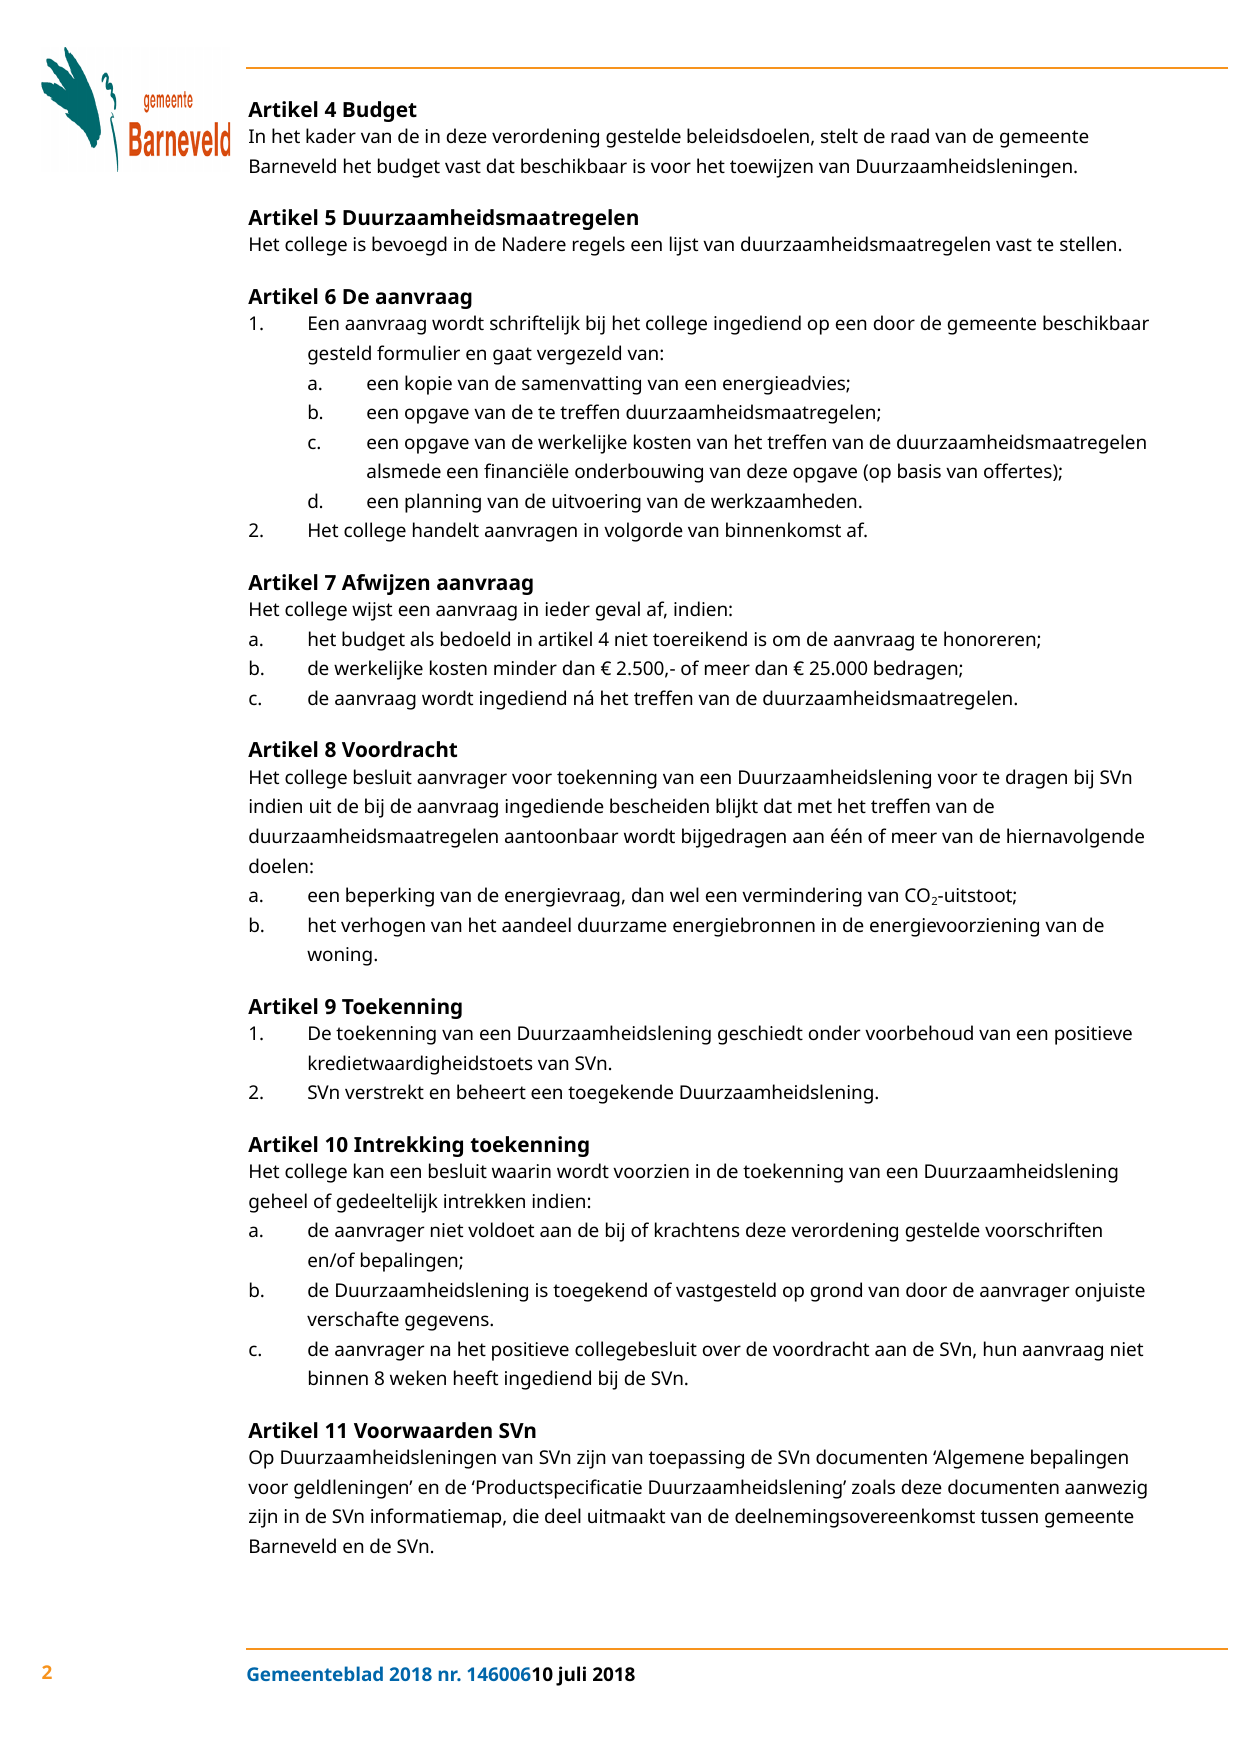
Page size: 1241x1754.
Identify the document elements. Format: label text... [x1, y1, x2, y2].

text Artikel 4 Budget [248, 95, 1152, 123]
list Het college handelt aanvragen in volgorde van binnenkomst af. [248, 518, 1152, 543]
list een opgave van de te treffen duurzaamheidsmaatregelen; [307, 399, 1152, 425]
text Artikel 11 Voorwaarden SVn [248, 1416, 1152, 1444]
list de aanvrager na het positieve collegebesluit over de voordracht aan de SVn, hun aanvraag niet binnen 8 weken heeft ingediend bij de SVn. [248, 1336, 1152, 1391]
text Artikel 10 Intrekking toekenning [248, 1130, 1152, 1158]
text Het college kan een besluit waarin wordt voorzien in de toekenning van een Duurzaamheidslening geheel of gedeeltelijk intrekken indien: [248, 1158, 1152, 1214]
text Artikel 8 Voordracht [248, 736, 1152, 764]
list een planning van de uitvoering van de werkzaamheden. [307, 488, 1152, 514]
list een beperking van de energievraag, dan wel een vermindering van CO2-uitstoot; [248, 882, 1152, 908]
list een kopie van de samenvatting van een energieadvies; [307, 370, 1152, 395]
text Artikel 7 Afwijzen aanvraag [248, 568, 1152, 596]
picture [41, 47, 231, 172]
text Het college wijst een aanvraag in ieder geval af, indien: [248, 596, 1152, 622]
text Artikel 5 Duurzaamheidsmaatregelen [248, 203, 1152, 232]
list de werkelijke kosten minder dan € 2.500,- of meer dan € 25.000 bedragen; [248, 656, 1152, 681]
text Het college is bevoegd in de Nadere regels een lijst van duurzaamheidsmaatregelen vast te stellen. [248, 232, 1152, 257]
list het verhogen van het aandeel duurzame energiebronnen in de energievoorziening van de woning. [248, 912, 1152, 967]
list de Duurzaamheidslening is toegekend of vastgesteld op grond van door de aanvrager onjuiste verschafte gegevens. [248, 1277, 1152, 1332]
text Artikel 6 De aanvraag [248, 282, 1152, 311]
list SVn verstrekt en beheert een toegekende Duurzaamheidslening. [248, 1079, 1152, 1105]
list De toekenning van een Duurzaamheidslening geschiedt onder voorbehoud van een positieve kredietwaardigheidstoets van SVn. [248, 1020, 1152, 1076]
list een opgave van de werkelijke kosten van het treffen van de duurzaamheidsmaatregelen alsmede een financiële onderbouwing van deze opgave (op basis van offertes); [307, 429, 1152, 484]
list Een aanvraag wordt schriftelijk bij het college ingediend op een door de gemeente beschikbaar gesteld formulier en gaat vergezeld van: [248, 311, 1152, 366]
text Het college besluit aanvrager voor toekenning van een Duurzaamheidslening voor te dragen bij SVn indien uit de bij de aanvraag ingediende bescheiden blijkt dat met het treffen van de duurzaamheidsmaatregelen aantoonbaar wordt bijgedragen aan één of meer van de hiernavolgende doelen: [248, 764, 1152, 878]
text Artikel 9 Toekenning [248, 992, 1152, 1020]
list de aanvrager niet voldoet aan de bij of krachtens deze verordening gestelde voorschriften en/of bepalingen; [248, 1218, 1152, 1273]
list het budget als bedoeld in artikel 4 niet toereikend is om de aanvraag te honoreren; [248, 626, 1152, 652]
list de aanvraag wordt ingediend ná het treffen van de duurzaamheidsmaatregelen. [248, 685, 1152, 711]
text In het kader van de in deze verordening gestelde beleidsdoelen, stelt de raad van de gemeente Barneveld het budget vast dat beschikbaar is voor het toewijzen van Duurzaamheidsleningen. [248, 123, 1152, 178]
text Op Duurzaamheidsleningen van SVn zijn van toepassing de SVn documenten ‘Algemene bepalingen voor geldleningen’ en de ‘Productspecificatie Duurzaamheidslening’ zoals deze documenten aanwezig zijn in de SVn informatiemap, die deel uitmaakt van de deelnemingsovereenkomst tussen gemeente Barneveld en de SVn. [248, 1444, 1152, 1559]
